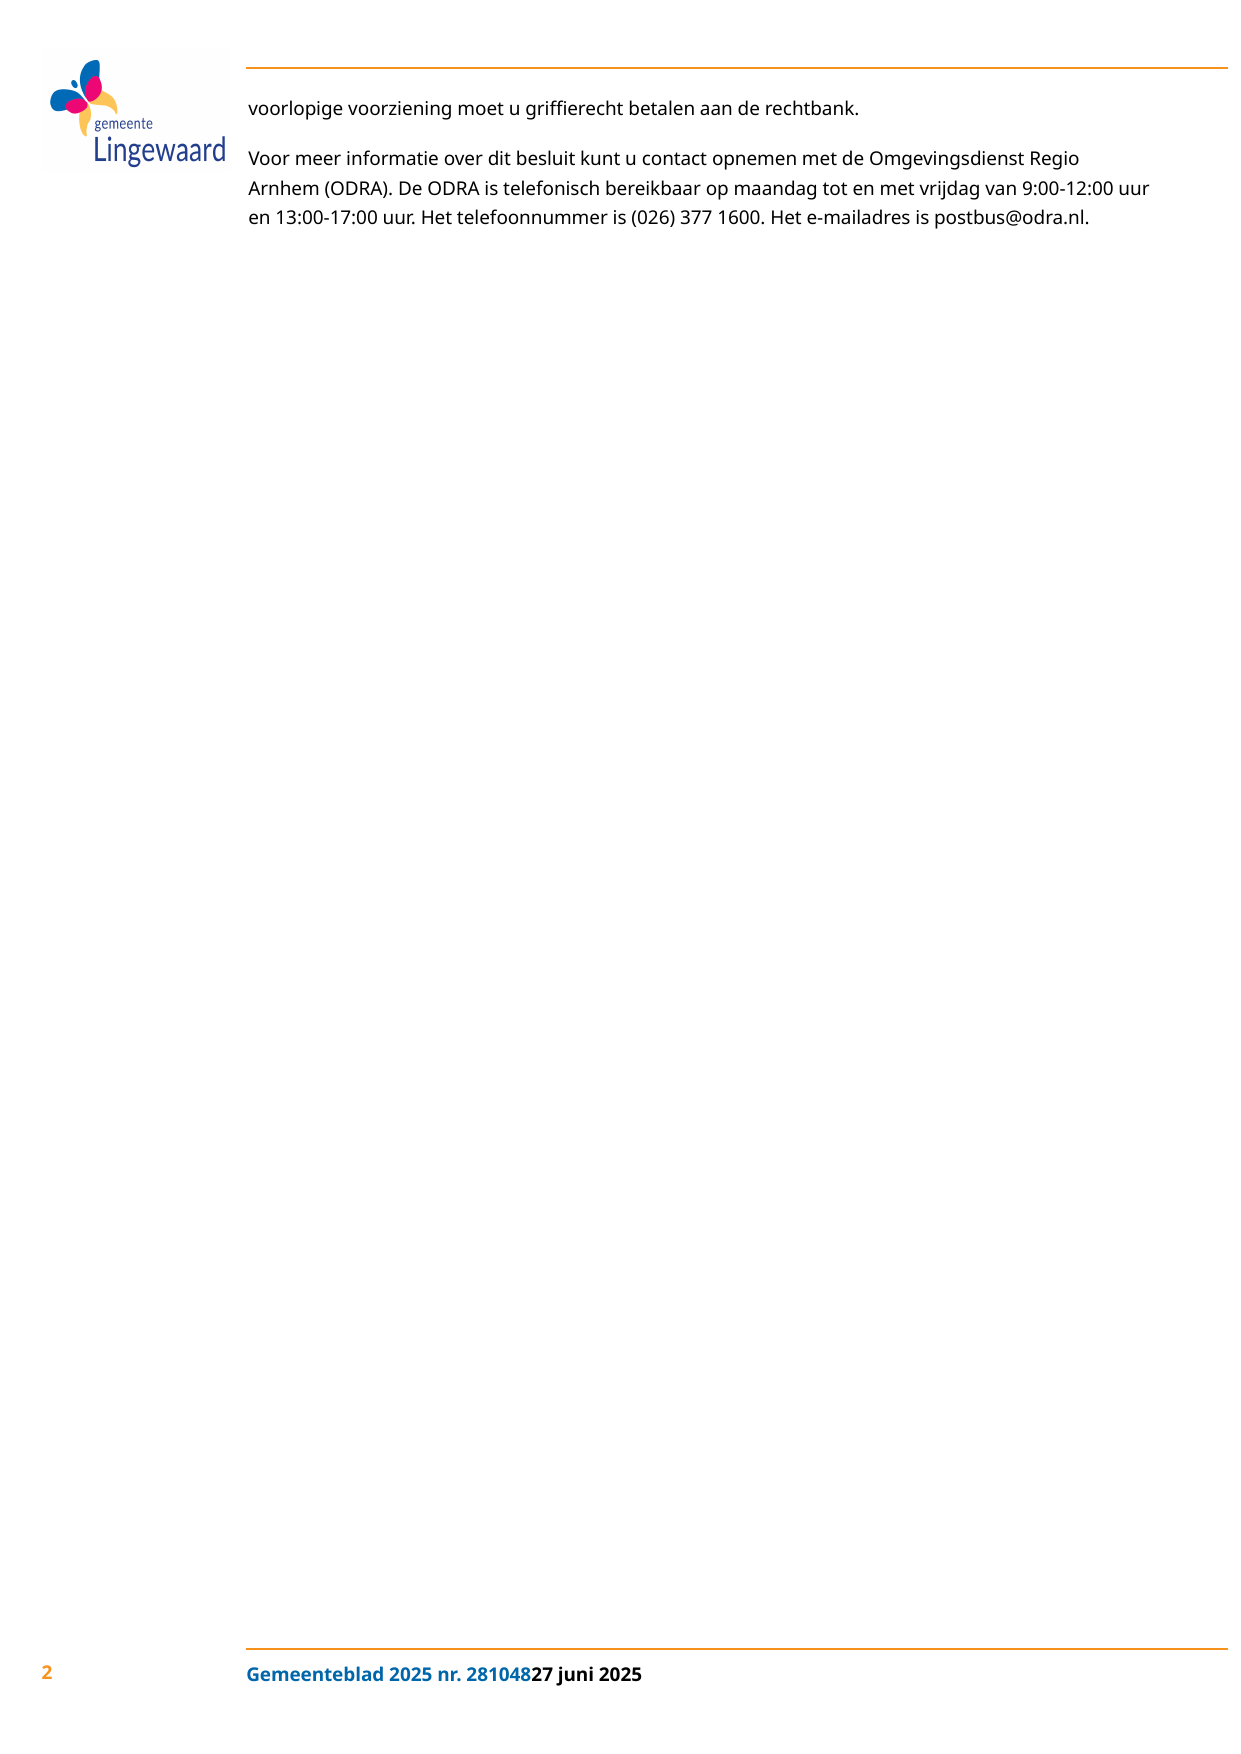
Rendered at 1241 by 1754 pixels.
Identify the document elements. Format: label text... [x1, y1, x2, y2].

text voorlopige voorziening moet u griffierecht betalen aan de rechtbank. [248, 95, 1152, 121]
text Voor meer informatie over dit besluit kunt u contact opnemen met de Omgevingsdienst Regio Arnhem (ODRA). De ODRA is telefonisch bereikbaar op maandag tot en met vrijdag van 9:00-12:00 uur en 13:00-17:00 uur. Het telefoonnummer is (026) 377 1600. Het e-mailadres is postbus@odra.nl. [248, 145, 1152, 230]
picture [41, 47, 231, 172]
